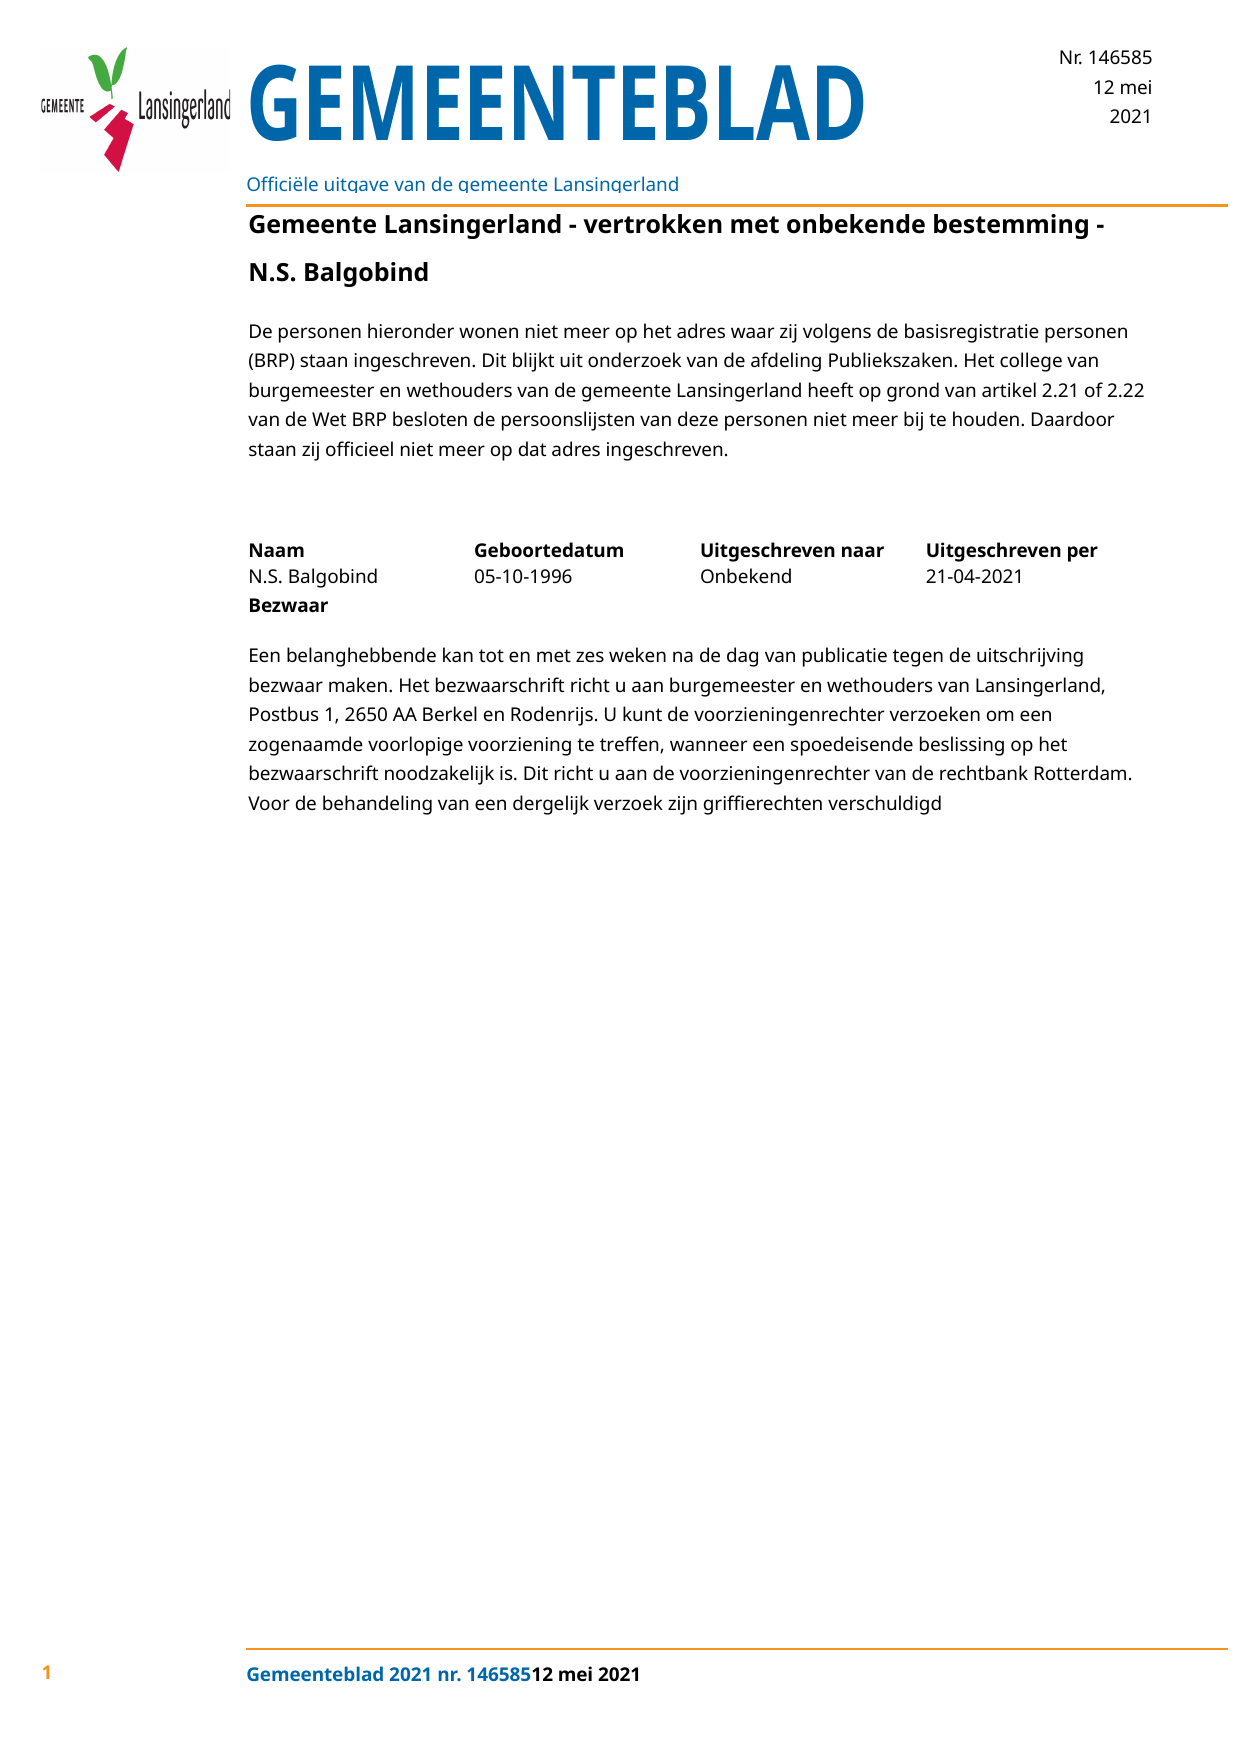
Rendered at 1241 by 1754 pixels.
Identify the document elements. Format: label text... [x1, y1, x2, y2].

text Gemeente Lansingerland - vertrokken met onbekende bestemming - N.S. Balgobind [248, 207, 1152, 288]
text Een belanghebbende kan tot en met zes weken na de dag van publicatie tegen de uitschrijving bezwaar maken. Het bezwaarschrift richt u aan burgemeester en wethouders van Lansingerland, Postbus 1, 2650 AA Berkel en Rodenrijs. U kunt de voorzieningenrechter verzoeken om een zogenaamde voorlopige voorziening te treffen, wanneer een spoedeisende beslissing op het bezwaarschrift noodzakelijk is. Dit richt u aan de voorzieningenrechter van de rechtbank Rotterdam. Voor de behandeling van een dergelijk verzoek zijn griffierechten verschuldigd [248, 642, 1152, 816]
table_cell Onbekend [700, 563, 926, 589]
text Bezwaar [248, 592, 1152, 618]
table_cell N.S. Balgobind [248, 563, 474, 589]
table_header Geboortedatum [474, 537, 700, 563]
table_header Uitgeschreven naar [700, 537, 926, 563]
text De personen hieronder wonen niet meer op het adres waar zij volgens de basisregistratie personen (BRP) staan ingeschreven. Dit blijkt uit onderzoek van de afdeling Publiekszaken. Het college van burgemeester en wethouders van de gemeente Lansingerland heeft op grond van artikel 2.21 of 2.22 van de Wet BRP besloten de persoonslijsten van deze personen niet meer bij te houden. Daardoor staan zij officieel niet meer op dat adres ingeschreven. [248, 318, 1152, 462]
table_header Uitgeschreven per [926, 537, 1152, 563]
table_cell 21-04-2021 [926, 563, 1152, 589]
picture [41, 47, 231, 172]
table_cell 05-10-1996 [474, 563, 700, 589]
table_header Naam [248, 537, 474, 563]
